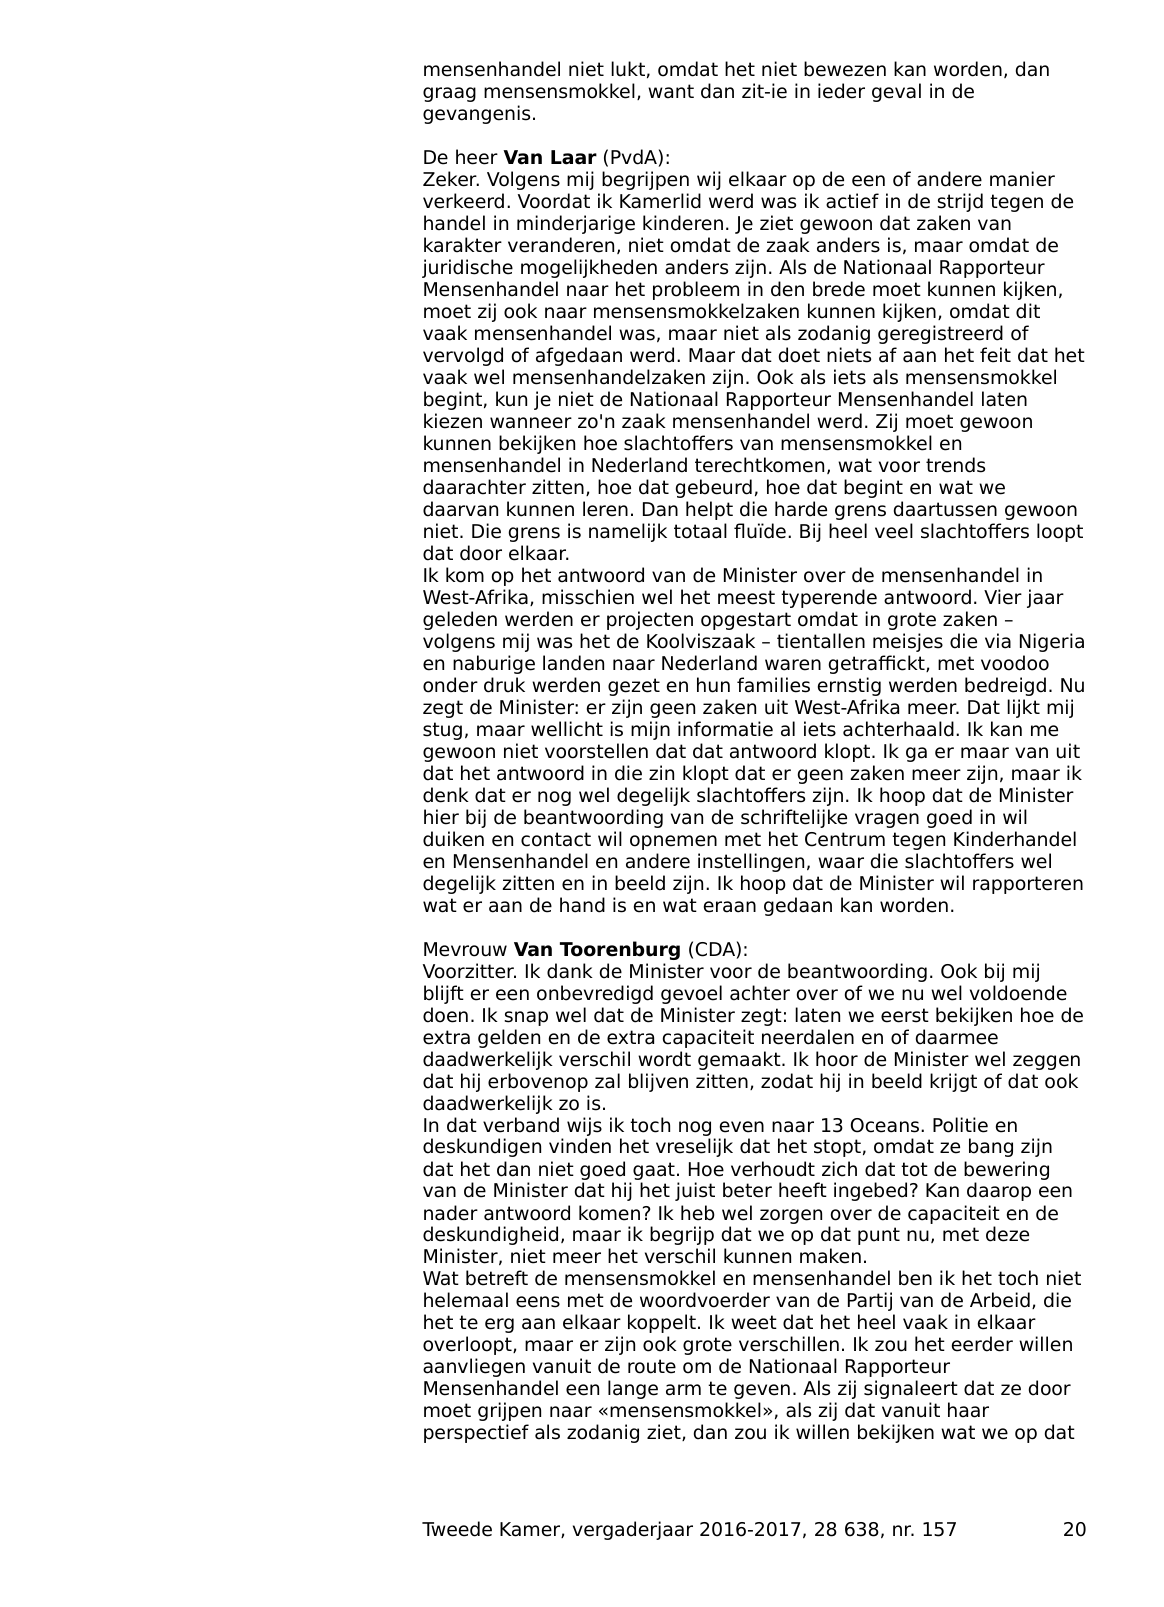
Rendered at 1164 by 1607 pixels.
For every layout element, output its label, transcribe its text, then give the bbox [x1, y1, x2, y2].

text Mevrouw Van Toorenburg (CDA): [422, 939, 1087, 961]
text Zeker. Volgens mij begrijpen wij elkaar op de een of andere manier verkeerd. Voordat ik Kamerlid werd was ik actief in de strijd tegen de handel in minderjarige kinderen. Je ziet gewoon dat zaken van karakter veranderen, niet omdat de zaak anders is, maar omdat de juridische mogelijkheden anders zijn. Als de Nationaal Rapporteur Mensenhandel naar het probleem in den brede moet kunnen kijken, moet zij ook naar mensensmokkelzaken kunnen kijken, omdat dit vaak mensenhandel was, maar niet als zodanig geregistreerd of vervolgd of afgedaan werd. Maar dat doet niets af aan het feit dat het vaak wel mensenhandelzaken zijn. Ook als iets als mensensmokkel begint, kun je niet de Nationaal Rapporteur Mensenhandel laten kiezen wanneer zo'n zaak mensenhandel werd. Zij moet gewoon kunnen bekijken hoe slachtoffers van mensensmokkel en mensenhandel in Nederland terechtkomen, wat voor trends daarachter zitten, hoe dat gebeurd, hoe dat begint en wat we daarvan kunnen leren. Dan helpt die harde grens daartussen gewoon niet. Die grens is namelijk totaal fluïde. Bij heel veel slachtoffers loopt dat door elkaar. [422, 169, 1087, 565]
text mensenhandel niet lukt, omdat het niet bewezen kan worden, dan graag mensensmokkel, want dan zit-ie in ieder geval in de gevangenis. [422, 59, 1087, 125]
text Voorzitter. Ik dank de Minister voor de beantwoording. Ook bij mij blijft er een onbevredigd gevoel achter over of we nu wel voldoende doen. Ik snap wel dat de Minister zegt: laten we eerst bekijken hoe de extra gelden en de extra capaciteit neerdalen en of daarmee daadwerkelijk verschil wordt gemaakt. Ik hoor de Minister wel zeggen dat hij erbovenop zal blijven zitten, zodat hij in beeld krijgt of dat ook daadwerkelijk zo is. [422, 961, 1087, 1114]
text De heer Van Laar (PvdA): [422, 147, 1087, 169]
text Wat betreft de mensensmokkel en mensenhandel ben ik het toch niet helemaal eens met de woordvoerder van de Partij van de Arbeid, die het te erg aan elkaar koppelt. Ik weet dat het heel vaak in elkaar overloopt, maar er zijn ook grote verschillen. Ik zou het eerder willen aanvliegen vanuit de route om de Nationaal Rapporteur Mensenhandel een lange arm te geven. Als zij signaleert dat ze door moet grijpen naar «mensensmokkel», als zij dat vanuit haar perspectief als zodanig ziet, dan zou ik willen bekijken wat we op dat [422, 1268, 1087, 1444]
text Ik kom op het antwoord van de Minister over de mensenhandel in West-Afrika, misschien wel het meest typerende antwoord. Vier jaar geleden werden er projecten opgestart omdat in grote zaken – volgens mij was het de Koolviszaak – tientallen meisjes die via Nigeria en naburige landen naar Nederland waren getraffickt, met voodoo onder druk werden gezet en hun families ernstig werden bedreigd. Nu zegt de Minister: er zijn geen zaken uit West-Afrika meer. Dat lijkt mij stug, maar wellicht is mijn informatie al iets achterhaald. Ik kan me gewoon niet voorstellen dat dat antwoord klopt. Ik ga er maar van uit dat het antwoord in die zin klopt dat er geen zaken meer zijn, maar ik denk dat er nog wel degelijk slachtoffers zijn. Ik hoop dat de Minister hier bij de beantwoording van de schriftelijke vragen goed in wil duiken en contact wil opnemen met het Centrum tegen Kinderhandel en Mensenhandel en andere instellingen, waar die slachtoffers wel degelijk zitten en in beeld zijn. Ik hoop dat de Minister wil rapporteren wat er aan de hand is en wat eraan gedaan kan worden. [422, 565, 1087, 916]
text In dat verband wijs ik toch nog even naar 13 Oceans. Politie en deskundigen vinden het vreselijk dat het stopt, omdat ze bang zijn dat het dan niet goed gaat. Hoe verhoudt zich dat tot de bewering van de Minister dat hij het juist beter heeft ingebed? Kan daarop een nader antwoord komen? Ik heb wel zorgen over de capaciteit en de deskundigheid, maar ik begrijp dat we op dat punt nu, met deze Minister, niet meer het verschil kunnen maken. [422, 1114, 1087, 1268]
